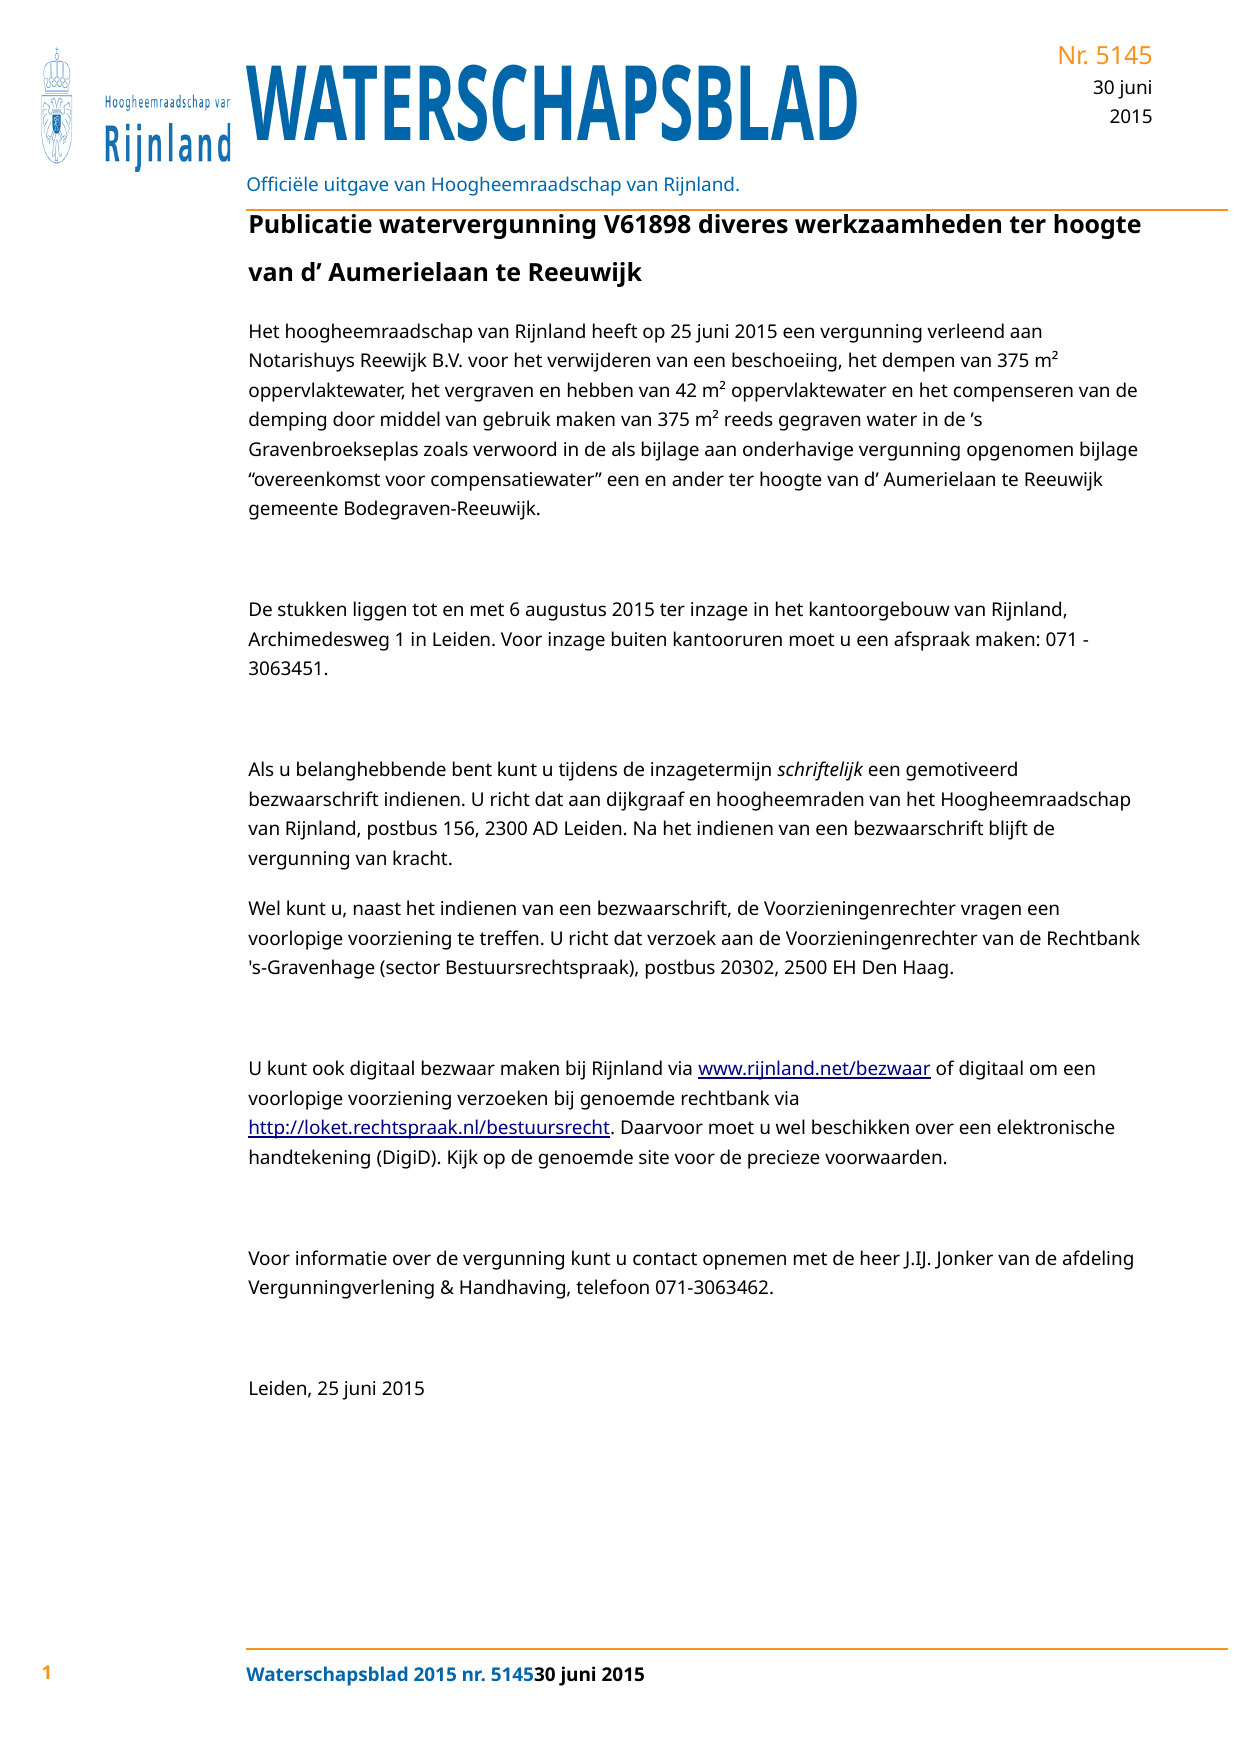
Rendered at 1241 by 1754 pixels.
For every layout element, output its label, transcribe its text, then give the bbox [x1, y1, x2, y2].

text U kunt ook digitaal bezwaar maken bij Rijnland via www.rijnland.net/bezwaar of digitaal om een voorlopige voorziening verzoeken bij genoemde rechtbank via http://loket.rechtspraak.nl/bestuursrecht. Daarvoor moet u wel beschikken over een elektronische handtekening (DigiD). Kijk op de genoemde site voor de precieze voorwaarden. [248, 1055, 1152, 1170]
text Leiden, 25 juni 2015 [248, 1375, 1152, 1401]
text Publicatie watervergunning V61898 diveres werkzaamheden ter hoogte van d’ Aumerielaan te Reeuwijk [248, 211, 1152, 288]
text De stukken liggen tot en met 6 augustus 2015 ter inzage in het kantoorgebouw van Rijnland, Archimedesweg 1 in Leiden. Voor inzage buiten kantooruren moet u een afspraak maken: 071 - 3063451. [248, 596, 1152, 681]
text Wel kunt u, naast het indienen van een bezwaarschrift, de Voorzieningenrechter vragen een voorlopige voorziening te treffen. U richt dat verzoek aan de Voorzieningenrechter van de Rechtbank 's-Gravenhage (sector Bestuursrechtspraak), postbus 20302, 2500 EH Den Haag. [248, 895, 1152, 980]
text Voor informatie over de vergunning kunt u contact opnemen met de heer J.IJ. Jonker van de afdeling Vergunningverlening & Handhaving, telefoon 071-3063462. [248, 1245, 1152, 1300]
text Het hoogheemraadschap van Rijnland heeft op 25 juni 2015 een vergunning verleend aan Notarishuys Reewijk B.V. voor het verwijderen van een beschoeiing, het dempen van 375 m² oppervlaktewater, het vergraven en hebben van 42 m² oppervlaktewater en het compenseren van de demping door middel van gebruik maken van 375 m² reeds gegraven water in de ’s Gravenbroekseplas zoals verwoord in de als bijlage aan onderhavige vergunning opgenomen bijlage “overeenkomst voor compensatiewater” een en ander ter hoogte van d’ Aumerielaan te Reeuwijk gemeente Bodegraven-Reeuwijk. [248, 318, 1152, 521]
picture [41, 47, 231, 172]
text Als u belanghebbende bent kunt u tijdens de inzagetermijn schriftelijk een gemotiveerd bezwaarschrift indienen. U richt dat aan dijkgraaf en hoogheemraden van het Hoogheemraadschap van Rijnland, postbus 156, 2300 AD Leiden. Na het indienen van een bezwaarschrift blijft de vergunning van kracht. [248, 756, 1152, 871]
